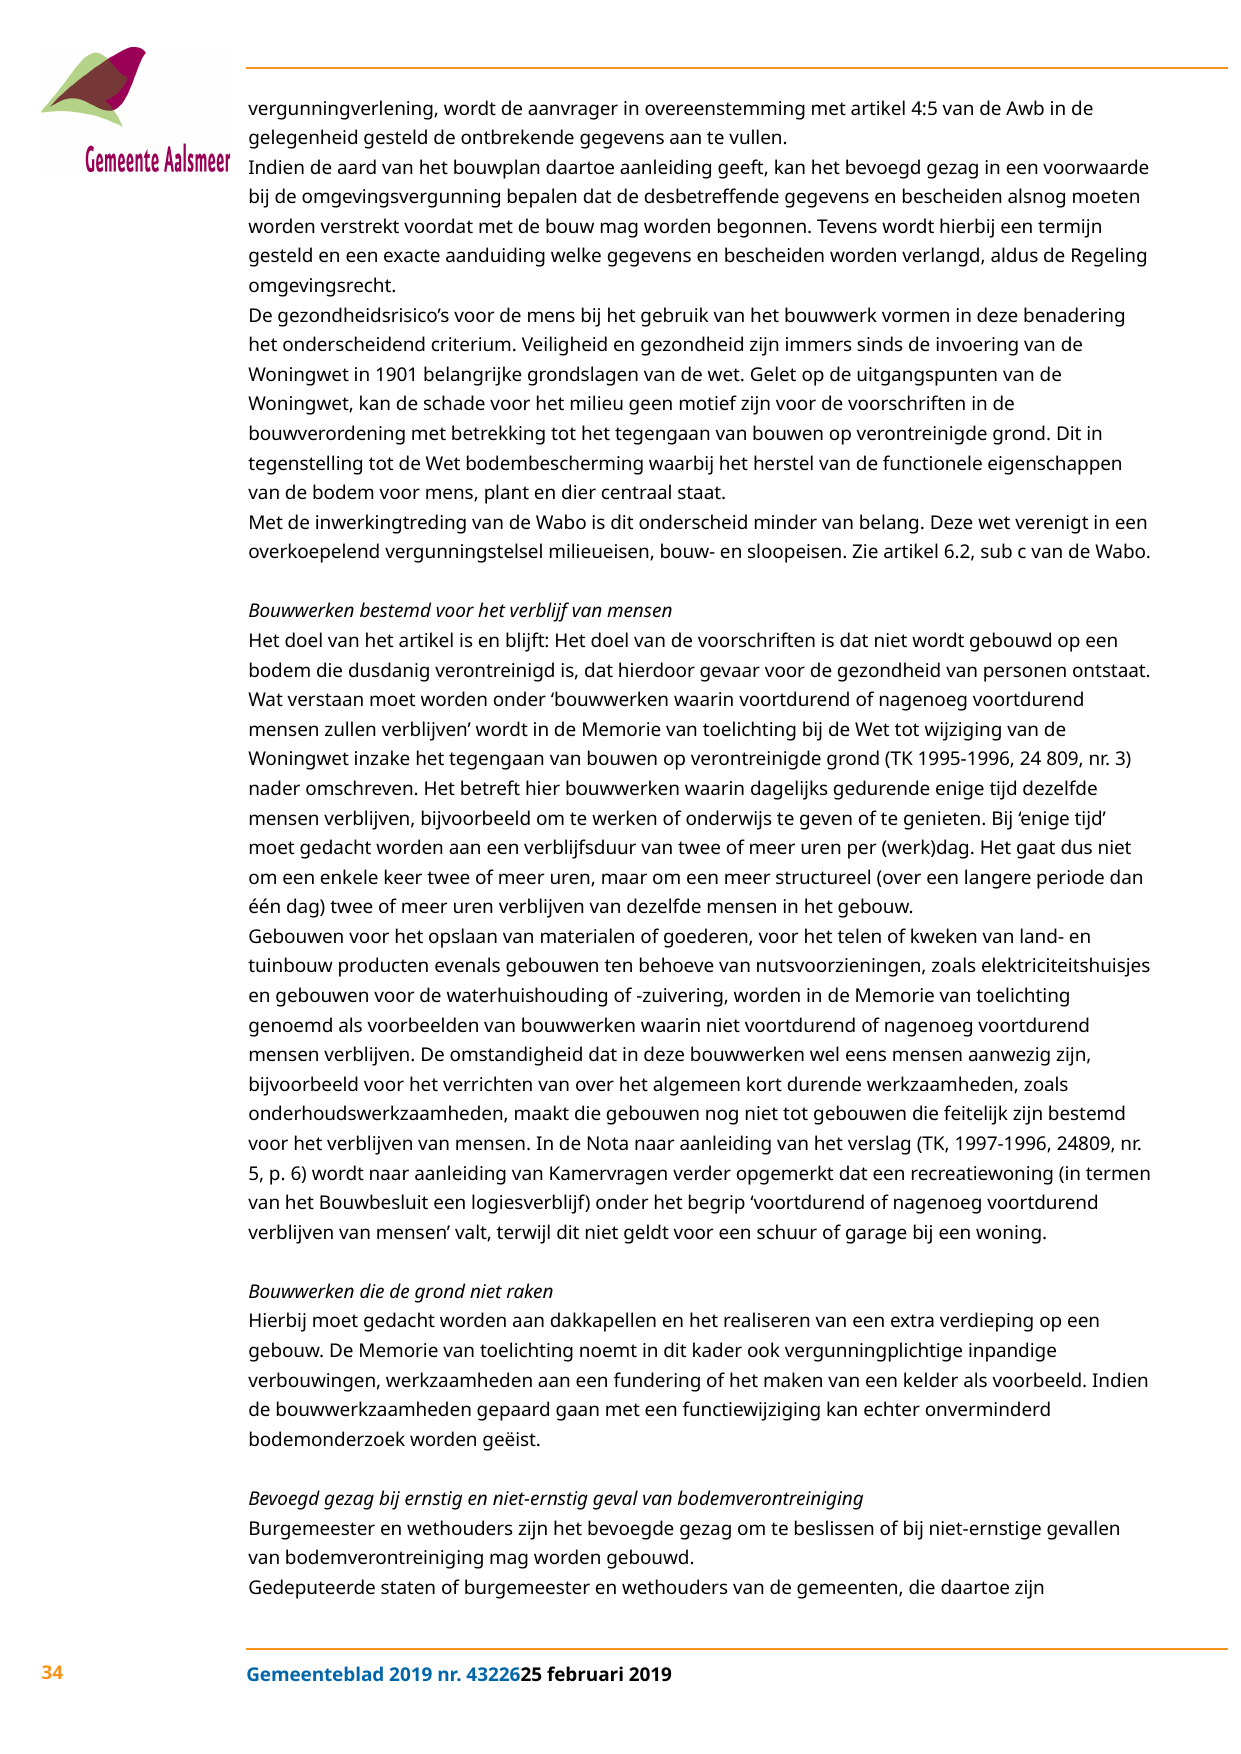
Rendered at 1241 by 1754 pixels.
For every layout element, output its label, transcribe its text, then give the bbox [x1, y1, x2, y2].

text Gedeputeerde staten of burgemeester en wethouders van de gemeenten, die daartoe zijn [248, 1574, 1152, 1600]
text Burgemeester en wethouders zijn het bevoegde gezag om te beslissen of bij niet-ernstige gevallen van bodemverontreiniging mag worden gebouwd. [248, 1515, 1152, 1570]
text vergunningverlening, wordt de aanvrager in overeenstemming met artikel 4:5 van de Awb in de gelegenheid gesteld de ontbrekende gegevens aan te vullen. [248, 95, 1152, 150]
text Gebouwen voor het opslaan van materialen of goederen, voor het telen of kweken van land- en tuinbouw producten evenals gebouwen ten behoeve van nutsvoorzieningen, zoals elektriciteitshuisjes en gebouwen voor de waterhuishouding of -zuivering, worden in de Memorie van toelichting genoemd als voorbeelden van bouwwerken waarin niet voortdurend of nagenoeg voortdurend mensen verblijven. De omstandigheid dat in deze bouwwerken wel eens mensen aanwezig zijn, bijvoorbeeld voor het verrichten van over het algemeen kort durende werkzaamheden, zoals onderhoudswerkzaamheden, maakt die gebouwen nog niet tot gebouwen die feitelijk zijn bestemd voor het verblijven van mensen. In de Nota naar aanleiding van het verslag (TK, 1997-1996, 24809, nr. 5, p. 6) wordt naar aanleiding van Kamervragen verder opgemerkt dat een recreatiewoning (in termen van het Bouwbesluit een logiesverblijf) onder het begrip ‘voortdurend of nagenoeg voortdurend verblijven van mensen’ valt, terwijl dit niet geldt voor een schuur of garage bij een woning. [248, 923, 1152, 1245]
text Indien de aard van het bouwplan daartoe aanleiding geeft, kan het bevoegd gezag in een voorwaarde bij de omgevingsvergunning bepalen dat de desbetreffende gegevens en bescheiden alsnog moeten worden verstrekt voordat met de bouw mag worden begonnen. Tevens wordt hierbij een termijn gesteld en een exacte aanduiding welke gegevens en bescheiden worden verlangd, aldus de Regeling omgevingsrecht. [248, 154, 1152, 298]
text Bevoegd gezag bij ernstig en niet-ernstig geval van bodemverontreiniging [248, 1485, 1152, 1511]
text Wat verstaan moet worden onder ‘bouwwerken waarin voortdurend of nagenoeg voortdurend mensen zullen verblijven’ wordt in de Memorie van toelichting bij de Wet tot wijziging van de Woningwet inzake het tegengaan van bouwen op verontreinigde grond (TK 1995-1996, 24 809, nr. 3) nader omschreven. Het betreft hier bouwwerken waarin dagelijks gedurende enige tijd dezelfde mensen verblijven, bijvoorbeeld om te werken of onderwijs te geven of te genieten. Bij ‘enige tijd’ moet gedacht worden aan een verblijfsduur van twee of meer uren per (werk)dag. Het gaat dus niet om een enkele keer twee of meer uren, maar om een meer structureel (over een langere periode dan één dag) twee of meer uren verblijven van dezelfde mensen in het gebouw. [248, 686, 1152, 919]
text Hierbij moet gedacht worden aan dakkapellen en het realiseren van een extra verdieping op een gebouw. De Memorie van toelichting noemt in dit kader ook vergunningplichtige inpandige verbouwingen, werkzaamheden aan een fundering of het maken van een kelder als voorbeeld. Indien de bouwwerkzaamheden gepaard gaan met een functiewijziging kan echter onverminderd bodemonderzoek worden geëist. [248, 1308, 1152, 1452]
text De gezondheidsrisico’s voor de mens bij het gebruik van het bouwwerk vormen in deze benadering het onderscheidend criterium. Veiligheid en gezondheid zijn immers sinds de invoering van de Woningwet in 1901 belangrijke grondslagen van de wet. Gelet op de uitgangspunten van de Woningwet, kan de schade voor het milieu geen motief zijn voor de voorschriften in de bouwverordening met betrekking tot het tegengaan van bouwen op verontreinigde grond. Dit in tegenstelling tot de Wet bodembescherming waarbij het herstel van de functionele eigenschappen van de bodem voor mens, plant en dier centraal staat. [248, 302, 1152, 505]
text Het doel van het artikel is en blijft: Het doel van de voorschriften is dat niet wordt gebouwd op een bodem die dusdanig verontreinigd is, dat hierdoor gevaar voor de gezondheid van personen ontstaat. [248, 627, 1152, 683]
picture [41, 47, 231, 172]
text Bouwwerken bestemd voor het verblijf van mensen [248, 598, 1152, 623]
text Bouwwerken die de grond niet raken [248, 1278, 1152, 1304]
text Met de inwerkingtreding van de Wabo is dit onderscheid minder van belang. Deze wet verenigt in een overkoepelend vergunningstelsel milieueisen, bouw- en sloopeisen. Zie artikel 6.2, sub c van de Wabo. [248, 509, 1152, 564]
